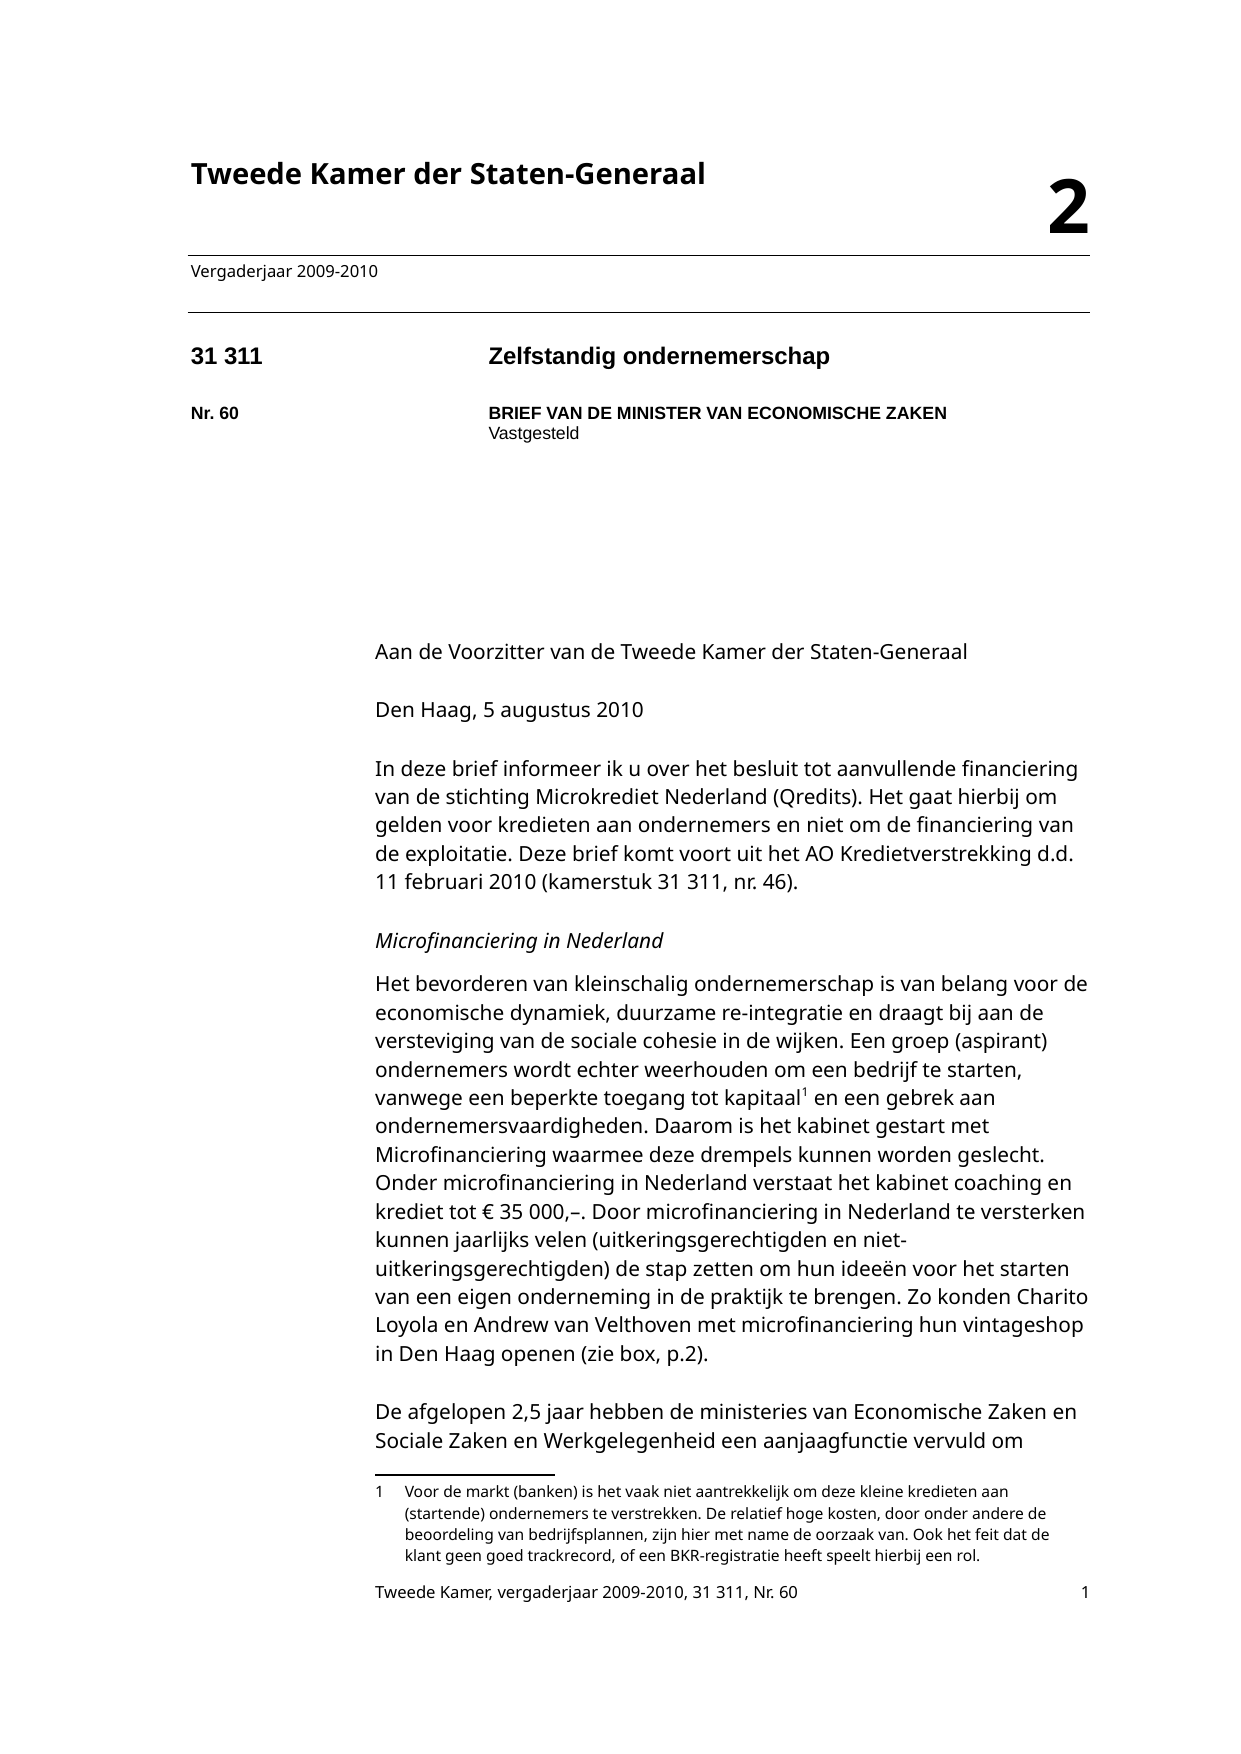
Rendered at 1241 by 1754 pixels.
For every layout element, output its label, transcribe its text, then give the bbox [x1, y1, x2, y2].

table_cell [485, 313, 1090, 339]
text Den Haag, 5 augustus 2010 [375, 695, 1090, 724]
table_cell [485, 256, 1090, 312]
table_header Tweede Kamer der Staten-Generaal [188, 150, 909, 255]
text In deze brief informeer ik u over het besluit tot aanvullende financiering van de stichting Microkrediet Nederland (Qredits). Het gaat hierbij om gelden voor kredieten aan ondernemers en niet om de financiering van de exploitatie. Deze brief komt voort uit het AO Kredietverstrekking d.d. 11 februari 2010 (kamerstuk 31 311, nr. 46). [375, 754, 1090, 896]
table_cell Zelfstandig ondernemerschap [485, 339, 1090, 399]
table_cell [188, 313, 485, 339]
text Voor de markt (banken) is het vaak niet aantrekkelijk om deze kleine kredieten aan (startende) ondernemers te verstrekken. De relatief hoge kosten, door onder andere de beoordeling van bedrijfsplannen, zijn hier met name de oorzaak van. Ook het feit dat de klant geen goed trackrecord, of een BKR-registratie heeft speelt hierbij een rol. [375, 1424, 1090, 1566]
table_cell Vergaderjaar 2009-2010 [188, 256, 485, 312]
text Microfinanciering in Nederland [375, 926, 1090, 954]
table_cell BRIEF VAN DE MINISTER VAN ECONOMISCHE ZAKEN Vastgesteld [485, 399, 1090, 518]
text Aan de Voorzitter van de Tweede Kamer der Staten-Generaal [375, 637, 1090, 665]
table_cell Nr. 60 [188, 399, 485, 518]
text Het bevorderen van kleinschalig ondernemerschap is van belang voor de economische dynamiek, duurzame re-integratie en draagt bij aan de versteviging van de sociale cohesie in de wijken. Een groep (aspirant) ondernemers wordt echter weerhouden om een bedrijf te starten, vanwege een beperkte toegang tot kapitaal en een gebrek aan ondernemersvaardigheden. Daarom is het kabinet gestart met Microfinanciering waarmee deze drempels kunnen worden geslecht. Onder microfinanciering in Nederland verstaat het kabinet coaching en krediet tot € 35 000,–. Door microfinanciering in Nederland te versterken kunnen jaarlijks velen (uitkeringsgerechtigden en niet-uitkeringsgerechtigden) de stap zetten om hun ideeën voor het starten van een eigen onderneming in de praktijk te brengen. Zo konden Charito Loyola en Andrew van Velthoven met microfinanciering hun vintageshop in Den Haag openen (zie box, p.2). [375, 969, 1090, 1367]
table_cell 31 311 [188, 339, 485, 399]
table_header 2 [910, 150, 1090, 255]
